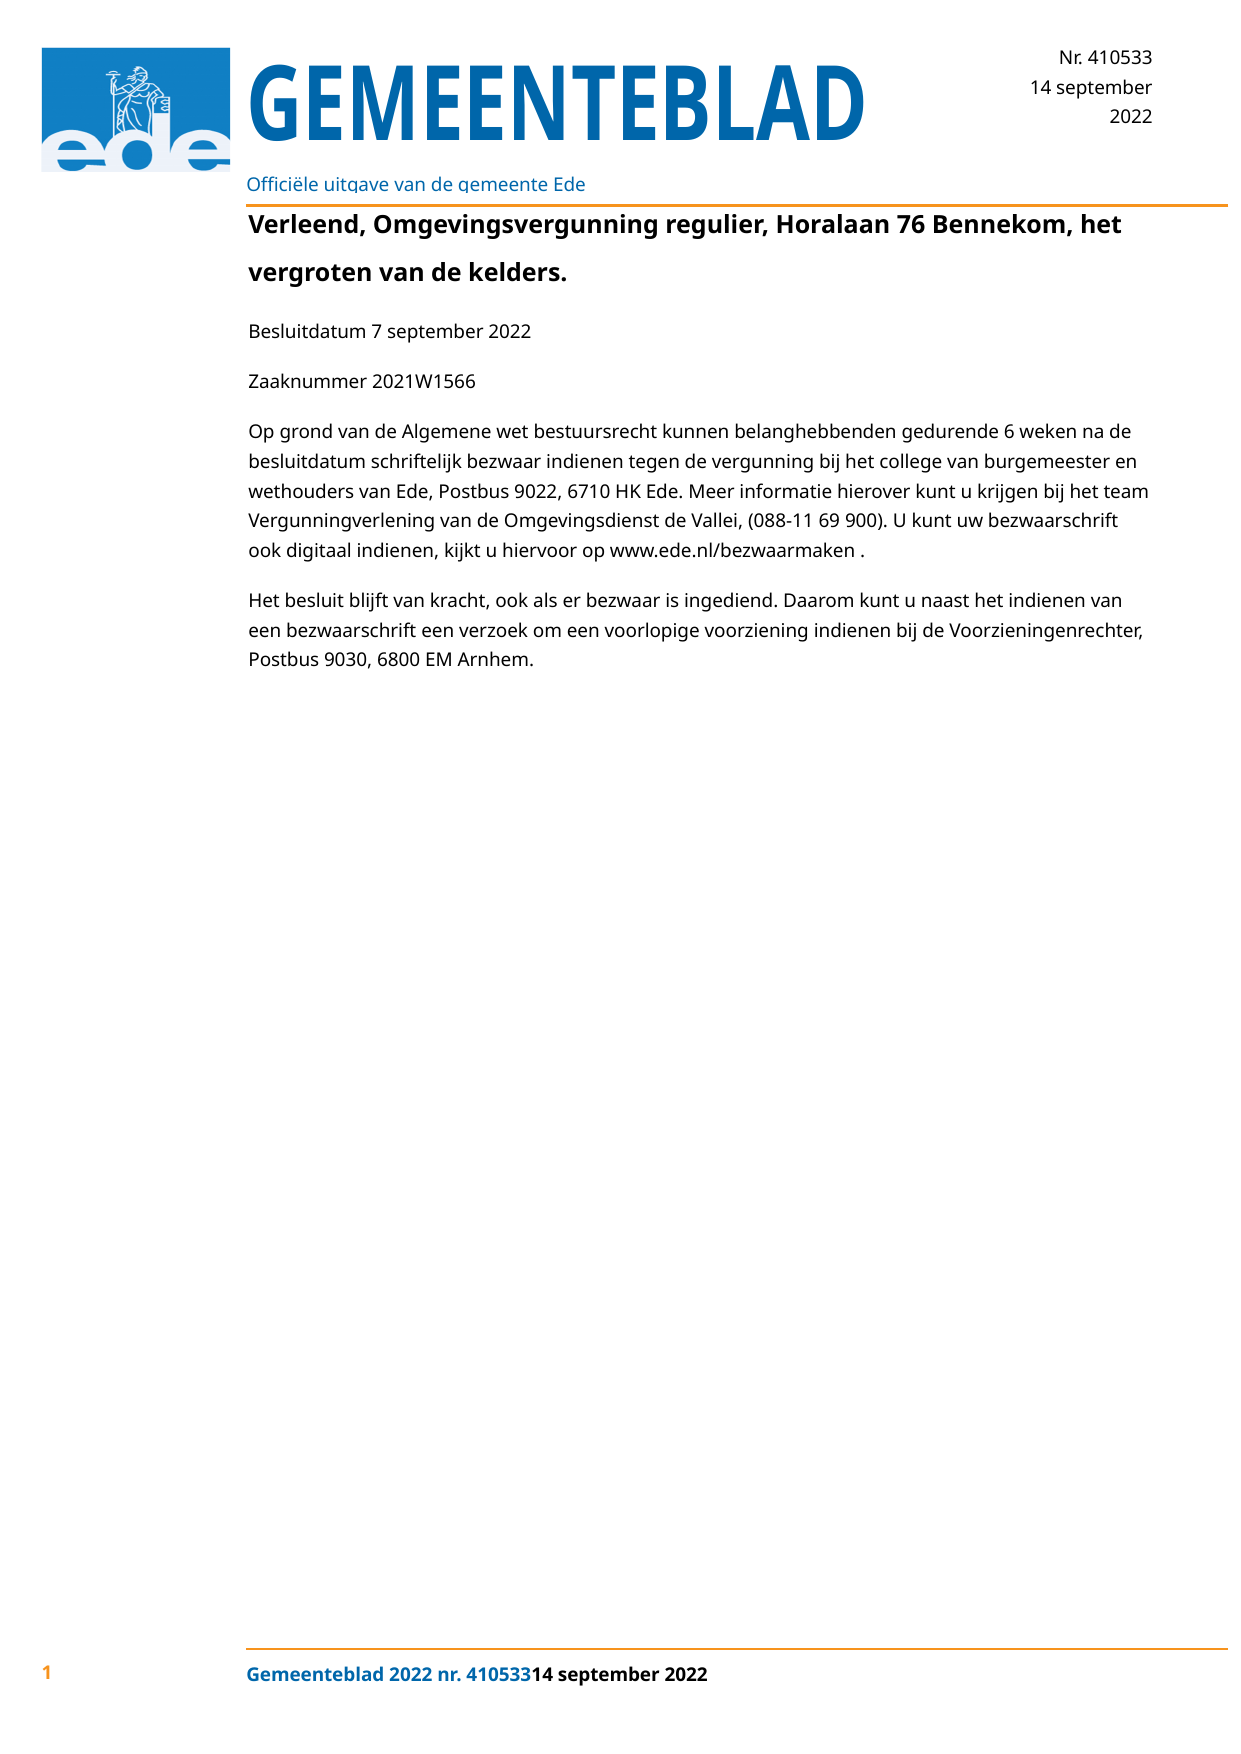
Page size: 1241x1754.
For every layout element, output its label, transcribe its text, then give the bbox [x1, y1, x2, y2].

text Het besluit blijft van kracht, ook als er bezwaar is ingediend. Daarom kunt u naast het indienen van een bezwaarschrift een verzoek om een voorlopige voorziening indienen bij de Voorzieningenrechter, Postbus 9030, 6800 EM Arnhem. [248, 587, 1152, 672]
text Op grond van de Algemene wet bestuursrecht kunnen belanghebbenden gedurende 6 weken na de besluitdatum schriftelijk bezwaar indienen tegen de vergunning bij het college van burgemeester en wethouders van Ede, Postbus 9022, 6710 HK Ede. Meer informatie hierover kunt u krijgen bij het team Vergunningverlening van de Omgevingsdienst de Vallei, (088-11 69 900). U kunt uw bezwaarschrift ook digitaal indienen, kijkt u hiervoor op www.ede.nl/bezwaarmaken . [248, 419, 1152, 563]
text Verleend, Omgevingsvergunning regulier, Horalaan 76 Bennekom, het vergroten van de kelders. [248, 207, 1152, 288]
text Zaaknummer 2021W1566 [248, 368, 1152, 394]
picture [41, 47, 231, 172]
text Besluitdatum 7 september 2022 [248, 318, 1152, 344]
